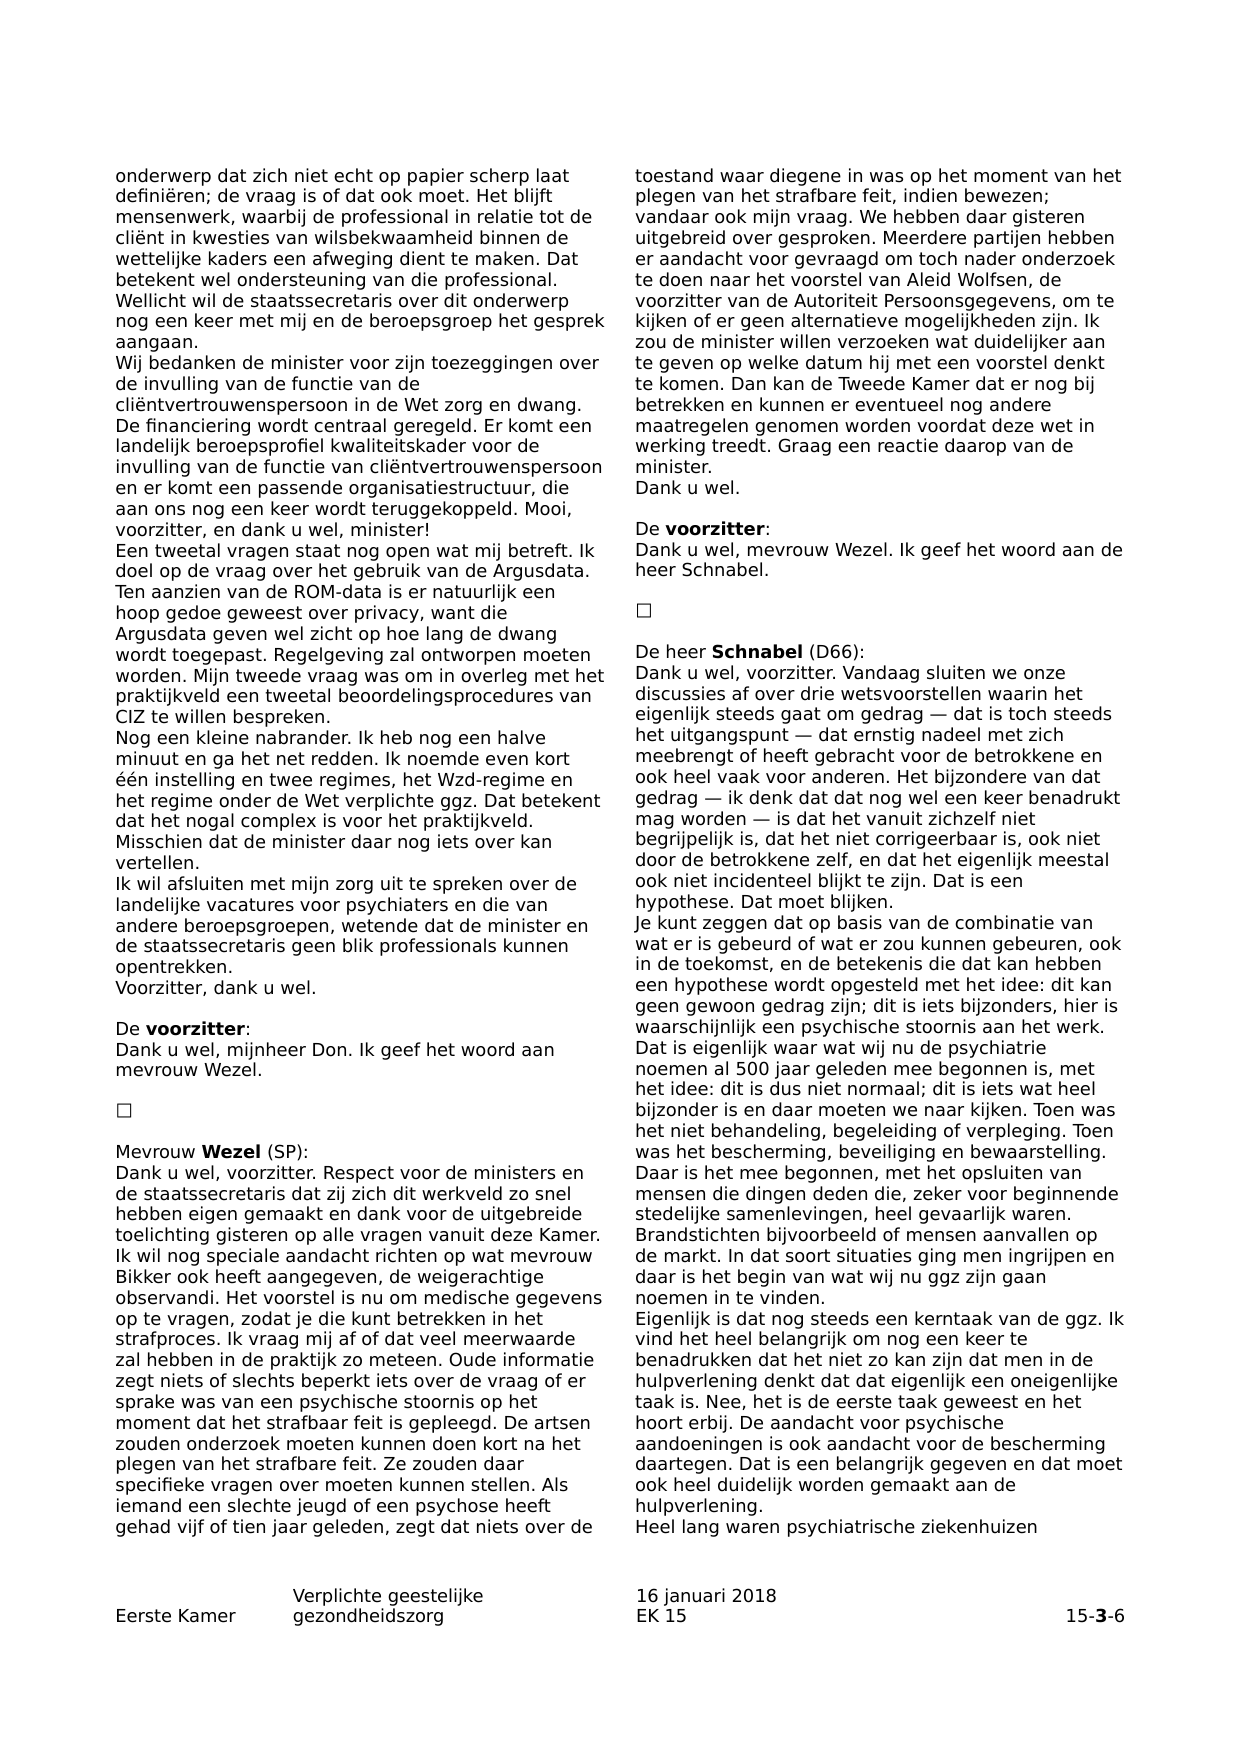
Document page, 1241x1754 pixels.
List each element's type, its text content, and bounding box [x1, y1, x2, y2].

text De voorzitter: [635, 519, 1125, 539]
text Ik wil afsluiten met mijn zorg uit te spreken over de landelijke vacatures voor psychiaters en die van andere beroepsgroepen, wetende dat de minister en de staatssecretaris geen blik professionals kunnen opentrekken. [115, 874, 605, 978]
text De heer Schnabel (D66): [635, 642, 1125, 662]
text Eigenlijk is dat nog steeds een kerntaak van de ggz. Ik vind het heel belangrijk om nog een keer te benadrukken dat het niet zo kan zijn dat men in de hulpverlening denkt dat dat eigenlijk een oneigenlijke taak is. Nee, het is de eerste taak geweest en het hoort erbij. De aandacht voor psychische aandoeningen is ook aandacht voor de bescherming daartegen. Dat is een belangrijk gegeven en dat moet ook heel duidelijk worden gemaakt aan de hulpverlening. [635, 1308, 1125, 1517]
text Dank u wel, mevrouw Wezel. Ik geef het woord aan de heer Schnabel. [635, 539, 1125, 581]
text Dank u wel, mijnheer Don. Ik geef het woord aan mevrouw Wezel. [115, 1039, 605, 1081]
text Mevrouw Wezel (SP): [115, 1142, 605, 1162]
text toestand waar diegene in was op het moment van het plegen van het strafbare feit, indien bewezen; vandaar ook mijn vraag. We hebben daar gisteren uitgebreid over gesproken. Meerdere partijen hebben er aandacht voor gevraagd om toch nader onderzoek te doen naar het voorstel van Aleid Wolfsen, de voorzitter van de Autoriteit Persoonsgegevens, om te kijken of er geen alternatieve mogelijkheden zijn. Ik zou de minister willen verzoeken wat duidelijker aan te geven op welke datum hij met een voorstel denkt te komen. Dan kan de Tweede Kamer dat er nog bij betrekken en kunnen er eventueel nog andere maatregelen genomen worden voordat deze wet in werking treedt. Graag een reactie daarop van de minister. [635, 165, 1125, 478]
text Ik wil nog speciale aandacht richten op wat mevrouw Bikker ook heeft aangegeven, de weigerachtige observandi. Het voorstel is nu om medische gegevens op te vragen, zodat je die kunt betrekken in het strafproces. Ik vraag mij af of dat veel meerwaarde zal hebben in de praktijk zo meteen. Oude informatie zegt niets of slechts beperkt iets over de vraag of er sprake was van een psychische stoornis op het moment dat het strafbaar feit is gepleegd. De artsen zouden onderzoek moeten kunnen doen kort na het plegen van het strafbare feit. Ze zouden daar specifieke vragen over moeten kunnen stellen. Als iemand een slechte jeugd of een psychose heeft gehad vijf of tien jaar geleden, zegt dat niets over de [115, 1246, 605, 1537]
text ⬜ [635, 601, 1125, 622]
text Heel lang waren psychiatrische ziekenhuizen [635, 1517, 1125, 1537]
text Een tweetal vragen staat nog open wat mij betreft. Ik doel op de vraag over het gebruik van de Argusdata. Ten aanzien van de ROM-data is er natuurlijk een hoop gedoe geweest over privacy, want die Argusdata geven wel zicht op hoe lang de dwang wordt toegepast. Regelgeving zal ontworpen moeten worden. Mijn tweede vraag was om in overleg met het praktijkveld een tweetal beoordelingsprocedures van CIZ te willen bespreken. [115, 540, 605, 728]
text Dank u wel, voorzitter. Vandaag sluiten we onze discussies af over drie wetsvoorstellen waarin het eigenlijk steeds gaat om gedrag — dat is toch steeds het uitgangspunt — dat ernstig nadeel met zich meebrengt of heeft gebracht voor de betrokkene en ook heel vaak voor anderen. Het bijzondere van dat gedrag — ik denk dat dat nog wel een keer benadrukt mag worden — is dat het vanuit zichzelf niet begrijpelijk is, dat het niet corrigeerbaar is, ook niet door de betrokkene zelf, en dat het eigenlijk meestal ook niet incidenteel blijkt te zijn. Dat is een hypothese. Dat moet blijken. [635, 662, 1125, 912]
text Wij bedanken de minister voor zijn toezeggingen over de invulling van de functie van de cliëntvertrouwenspersoon in de Wet zorg en dwang. De financiering wordt centraal geregeld. Er komt een landelijk beroepsprofiel kwaliteitskader voor de invulling van de functie van cliëntvertrouwenspersoon en er komt een passende organisatiestructuur, die aan ons nog een keer wordt teruggekoppeld. Mooi, voorzitter, en dank u wel, minister! [115, 353, 605, 540]
text Dank u wel, voorzitter. Respect voor de ministers en de staatssecretaris dat zij zich dit werkveld zo snel hebben eigen gemaakt en dank voor de uitgebreide toelichting gisteren op alle vragen vanuit deze Kamer. [115, 1162, 605, 1246]
text Nog een kleine nabrander. Ik heb nog een halve minuut en ga het net redden. Ik noemde even kort één instelling en twee regimes, het Wzd-regime en het regime onder de Wet verplichte ggz. Dat betekent dat het nogal complex is voor het praktijkveld. Misschien dat de minister daar nog iets over kan vertellen. [115, 728, 605, 874]
text De voorzitter: [115, 1019, 605, 1039]
text Je kunt zeggen dat op basis van de combinatie van wat er is gebeurd of wat er zou kunnen gebeuren, ook in de toekomst, en de betekenis die dat kan hebben een hypothese wordt opgesteld met het idee: dit kan geen gewoon gedrag zijn; dit is iets bijzonders, hier is waarschijnlijk een psychische stoornis aan het werk. Dat is eigenlijk waar wat wij nu de psychiatrie noemen al 500 jaar geleden mee begonnen is, met het idee: dit is dus niet normaal; dit is iets wat heel bijzonder is en daar moeten we naar kijken. Toen was het niet behandeling, begeleiding of verpleging. Toen was het bescherming, beveiliging en bewaarstelling. Daar is het mee begonnen, met het opsluiten van mensen die dingen deden die, zeker voor beginnende stedelijke samenlevingen, heel gevaarlijk waren. Brandstichten bijvoorbeeld of mensen aanvallen op de markt. In dat soort situaties ging men ingrijpen en daar is het begin van wat wij nu ggz zijn gaan noemen in te vinden. [635, 912, 1125, 1308]
text onderwerp dat zich niet echt op papier scherp laat definiëren; de vraag is of dat ook moet. Het blijft mensenwerk, waarbij de professional in relatie tot de cliënt in kwesties van wilsbekwaamheid binnen de wettelijke kaders een afweging dient te maken. Dat betekent wel ondersteuning van die professional. Wellicht wil de staatssecretaris over dit onderwerp nog een keer met mij en de beroepsgroep het gesprek aangaan. [115, 165, 605, 353]
text Dank u wel. [635, 478, 1125, 499]
text Voorzitter, dank u wel. [115, 978, 605, 999]
text ⬜ [115, 1101, 605, 1122]
